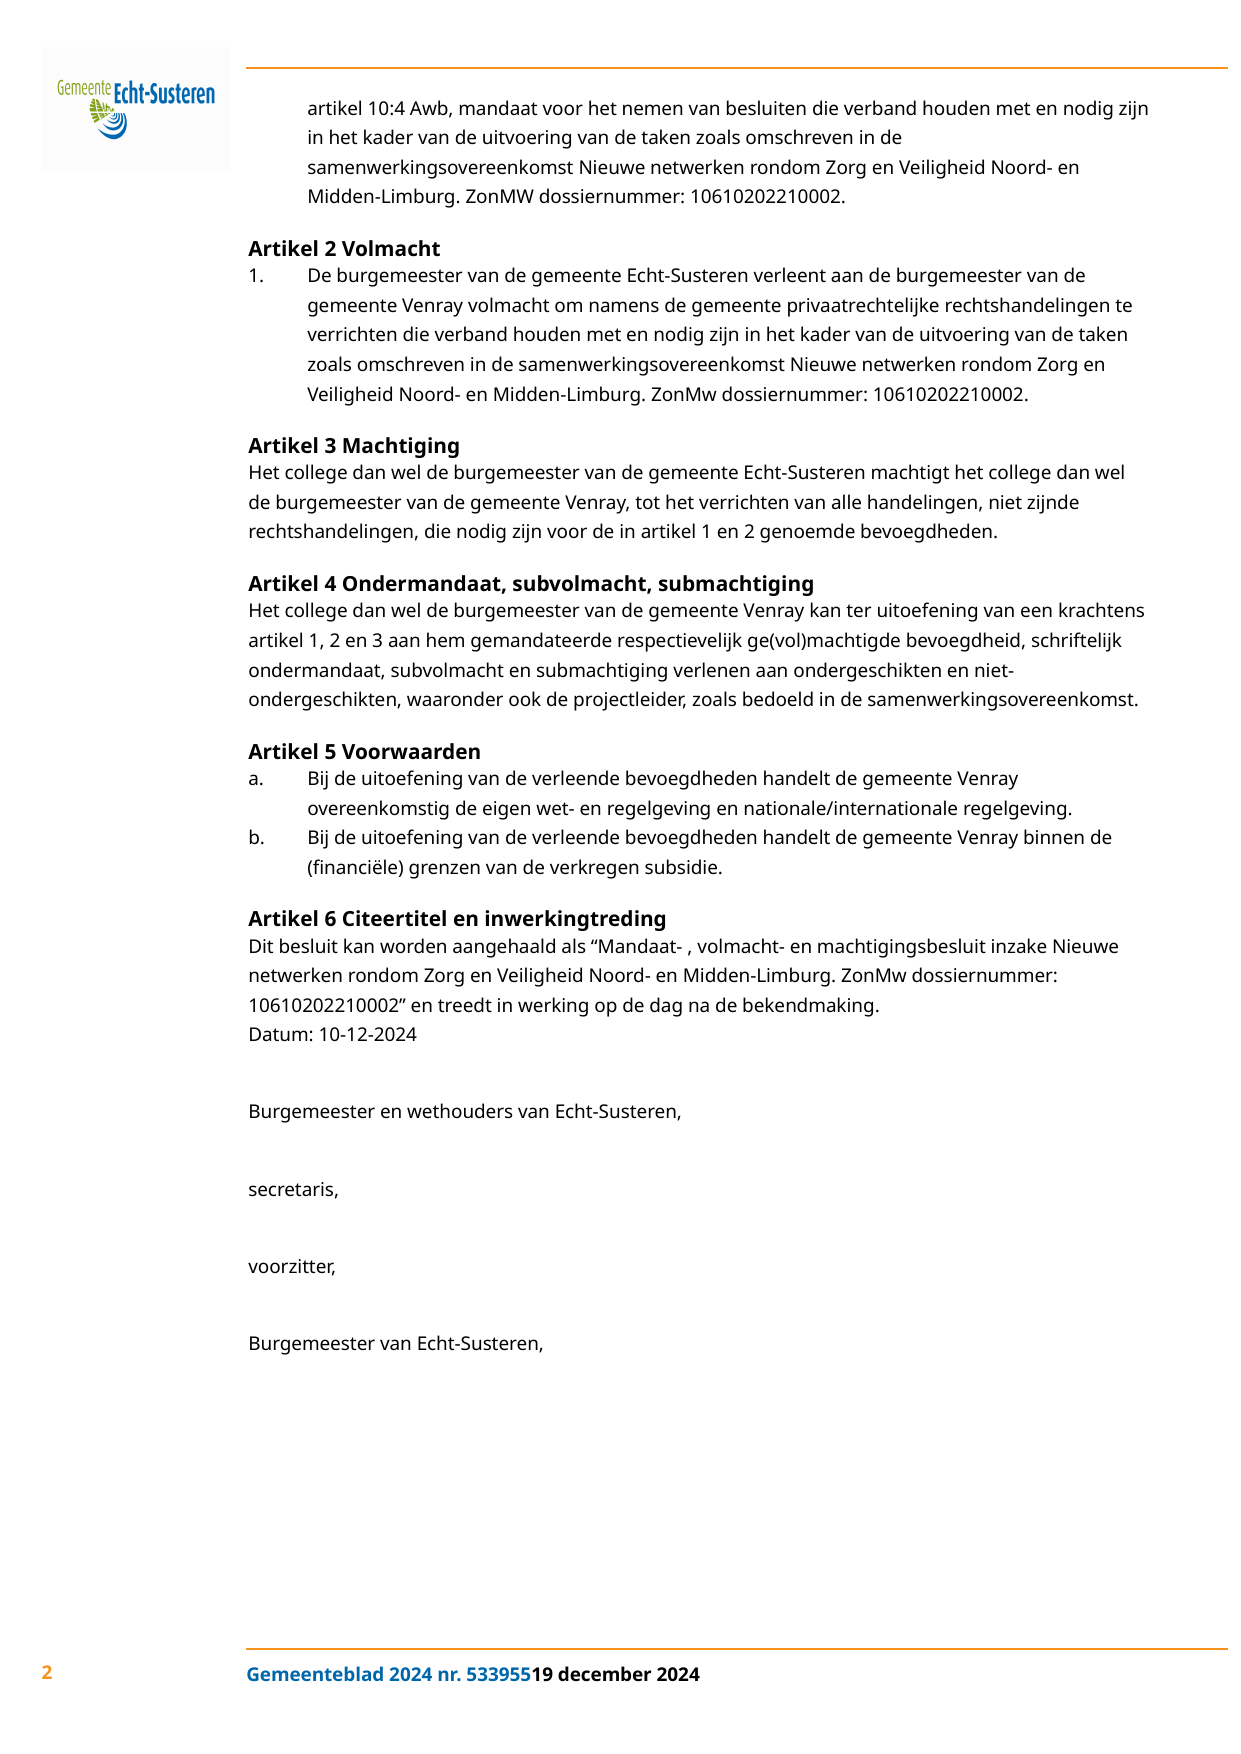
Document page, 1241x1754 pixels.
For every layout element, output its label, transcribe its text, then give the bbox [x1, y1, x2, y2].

text Artikel 6 Citeertitel en inwerkingtreding [248, 904, 1152, 933]
text voorzitter, [248, 1253, 1152, 1279]
text Burgemeester van Echt-Susteren, [248, 1330, 1152, 1356]
text Artikel 5 Voorwaarden [248, 737, 1152, 765]
list De burgemeester van de gemeente Echt-Susteren verleent aan de burgemeester van de gemeente Venray volmacht om namens de gemeente privaatrechtelijke rechtshandelingen te verrichten die verband houden met en nodig zijn in het kader van de uitvoering van de taken zoals omschreven in de samenwerkingsovereenkomst Nieuwe netwerken rondom Zorg en Veiligheid Noord- en Midden-Limburg. ZonMw dossiernummer: 10610202210002. [248, 262, 1152, 406]
text secretaris, [248, 1176, 1152, 1202]
list Bij de uitoefening van de verleende bevoegdheden handelt de gemeente Venray binnen de (financiële) grenzen van de verkregen subsidie. [248, 824, 1152, 880]
list artikel 10:4 Awb, mandaat voor het nemen van besluiten die verband houden met en nodig zijn in het kader van de uitvoering van de taken zoals omschreven in de samenwerkingsovereenkomst Nieuwe netwerken rondom Zorg en Veiligheid Noord- en Midden-Limburg. ZonMW dossiernummer: 10610202210002. [248, 95, 1152, 209]
list Bij de uitoefening van de verleende bevoegdheden handelt de gemeente Venray overeenkomstig de eigen wet- en regelgeving en nationale/internationale regelgeving. [248, 765, 1152, 821]
text Dit besluit kan worden aangehaald als “Mandaat- , volmacht- en machtigingsbesluit inzake Nieuwe netwerken rondom Zorg en Veiligheid Noord- en Midden-Limburg. ZonMw dossiernummer: 10610202210002” en treedt in werking op de dag na de bekendmaking. [248, 933, 1152, 1018]
text Het college dan wel de burgemeester van de gemeente Echt-Susteren machtigt het college dan wel de burgemeester van de gemeente Venray, tot het verrichten van alle handelingen, niet zijnde rechtshandelingen, die nodig zijn voor de in artikel 1 en 2 genoemde bevoegdheden. [248, 459, 1152, 544]
text Artikel 3 Machtiging [248, 431, 1152, 459]
text Burgemeester en wethouders van Echt-Susteren, [248, 1099, 1152, 1124]
text Datum: 10-12-2024 [248, 1022, 1152, 1047]
text Artikel 2 Volmacht [248, 234, 1152, 262]
picture [41, 47, 231, 172]
text Het college dan wel de burgemeester van de gemeente Venray kan ter uitoefening van een krachtens artikel 1, 2 en 3 aan hem gemandateerde respectievelijk ge(vol)machtigde bevoegdheid, schriftelijk ondermandaat, subvolmacht en submachtiging verlenen aan ondergeschikten en niet-ondergeschikten, waaronder ook de projectleider, zoals bedoeld in de samenwerkingsovereenkomst. [248, 598, 1152, 712]
text Artikel 4 Ondermandaat, subvolmacht, submachtiging [248, 569, 1152, 598]
